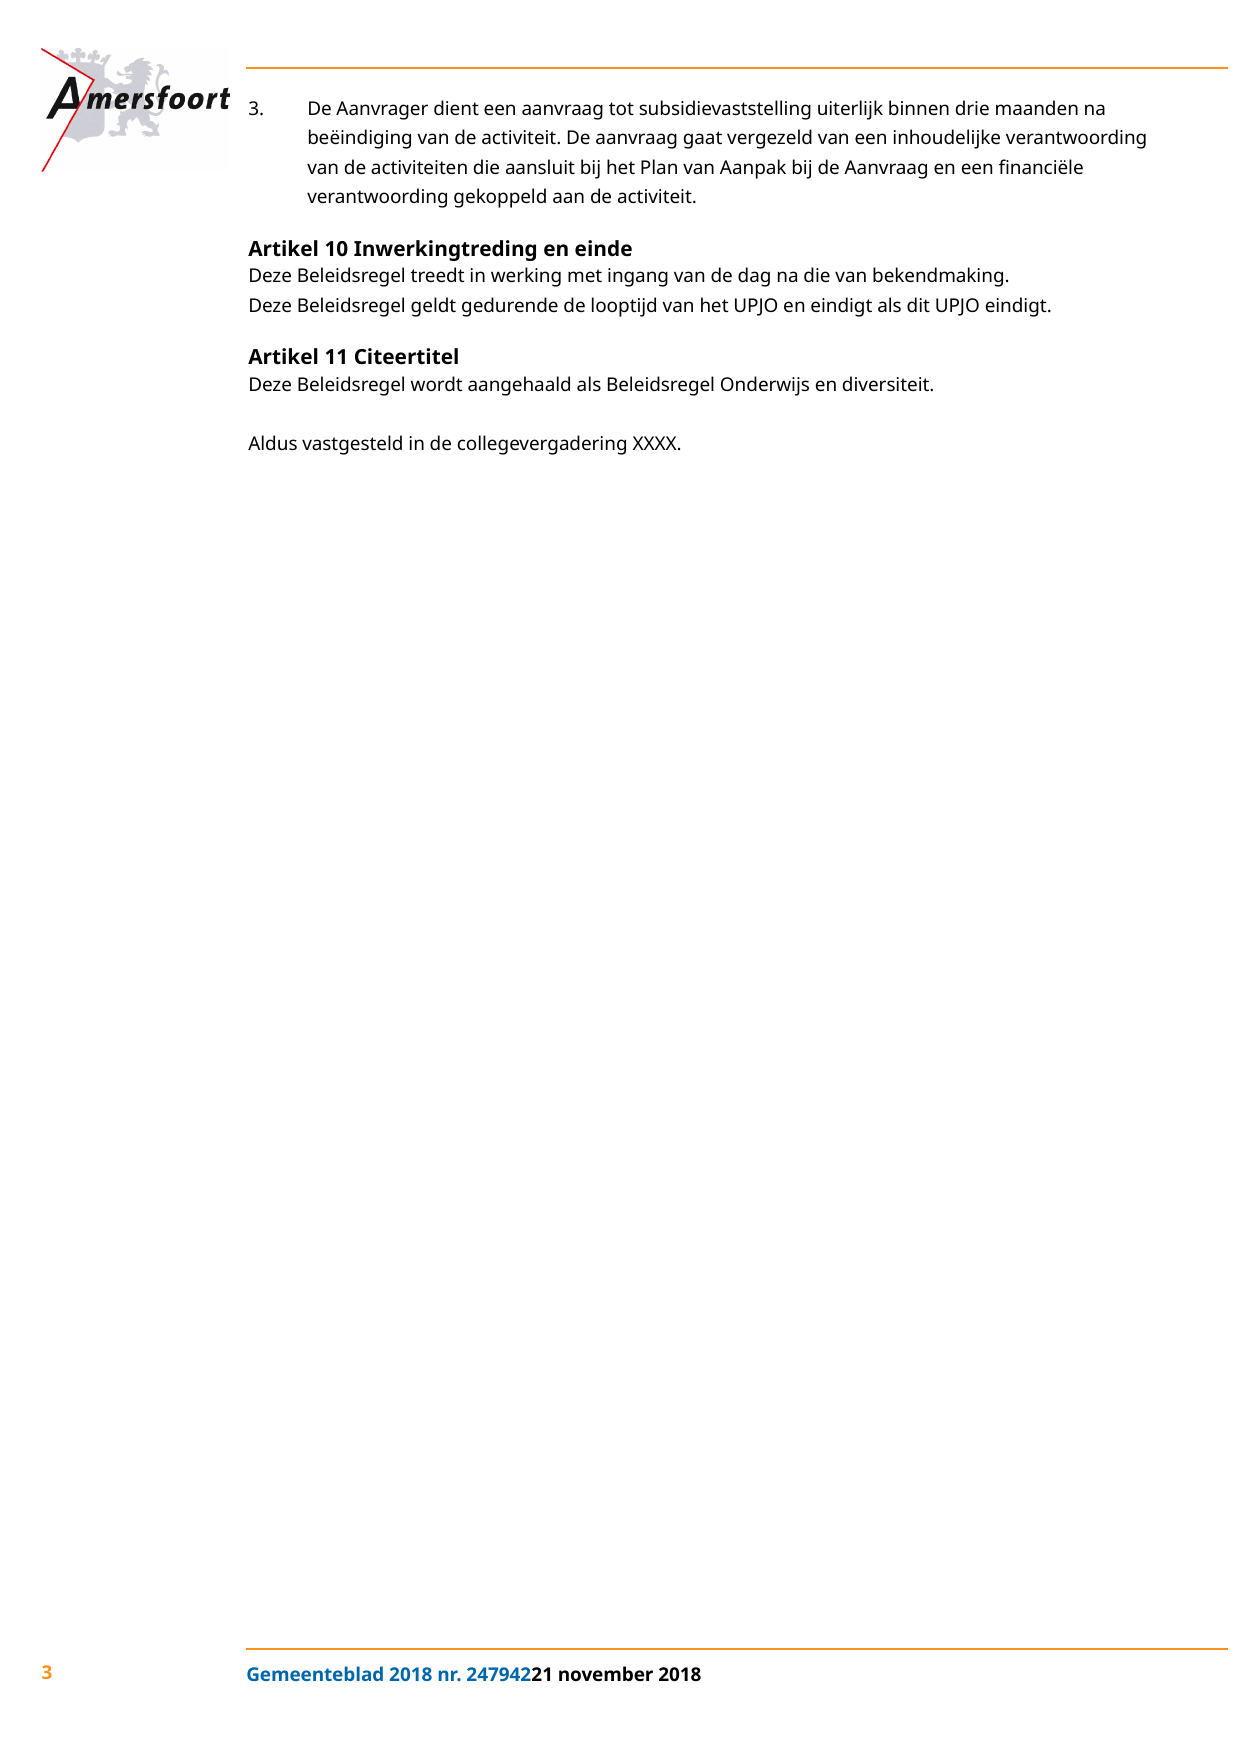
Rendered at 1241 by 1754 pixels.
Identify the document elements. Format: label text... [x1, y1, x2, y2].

text Artikel 10 Inwerkingtreding en einde [248, 234, 1152, 262]
text Deze Beleidsregel geldt gedurende de looptijd van het UPJO en eindigt als dit UPJO eindigt. [248, 292, 1152, 318]
picture [41, 47, 231, 172]
list De Aanvrager dient een aanvraag tot subsidievaststelling uiterlijk binnen drie maanden na beëindiging van de activiteit. De aanvraag gaat vergezeld van een inhoudelijke verantwoording van de activiteiten die aansluit bij het Plan van Aanpak bij de Aanvraag en een financiële verantwoording gekoppeld aan de activiteit. [248, 95, 1152, 209]
text Deze Beleidsregel treedt in werking met ingang van de dag na die van bekendmaking. [248, 262, 1152, 288]
text Aldus vastgesteld in de collegevergadering XXXX. [248, 430, 1152, 456]
text Deze Beleidsregel wordt aangehaald als Beleidsregel Onderwijs en diversiteit. [248, 371, 1152, 397]
text Artikel 11 Citeertitel [248, 342, 1152, 371]
